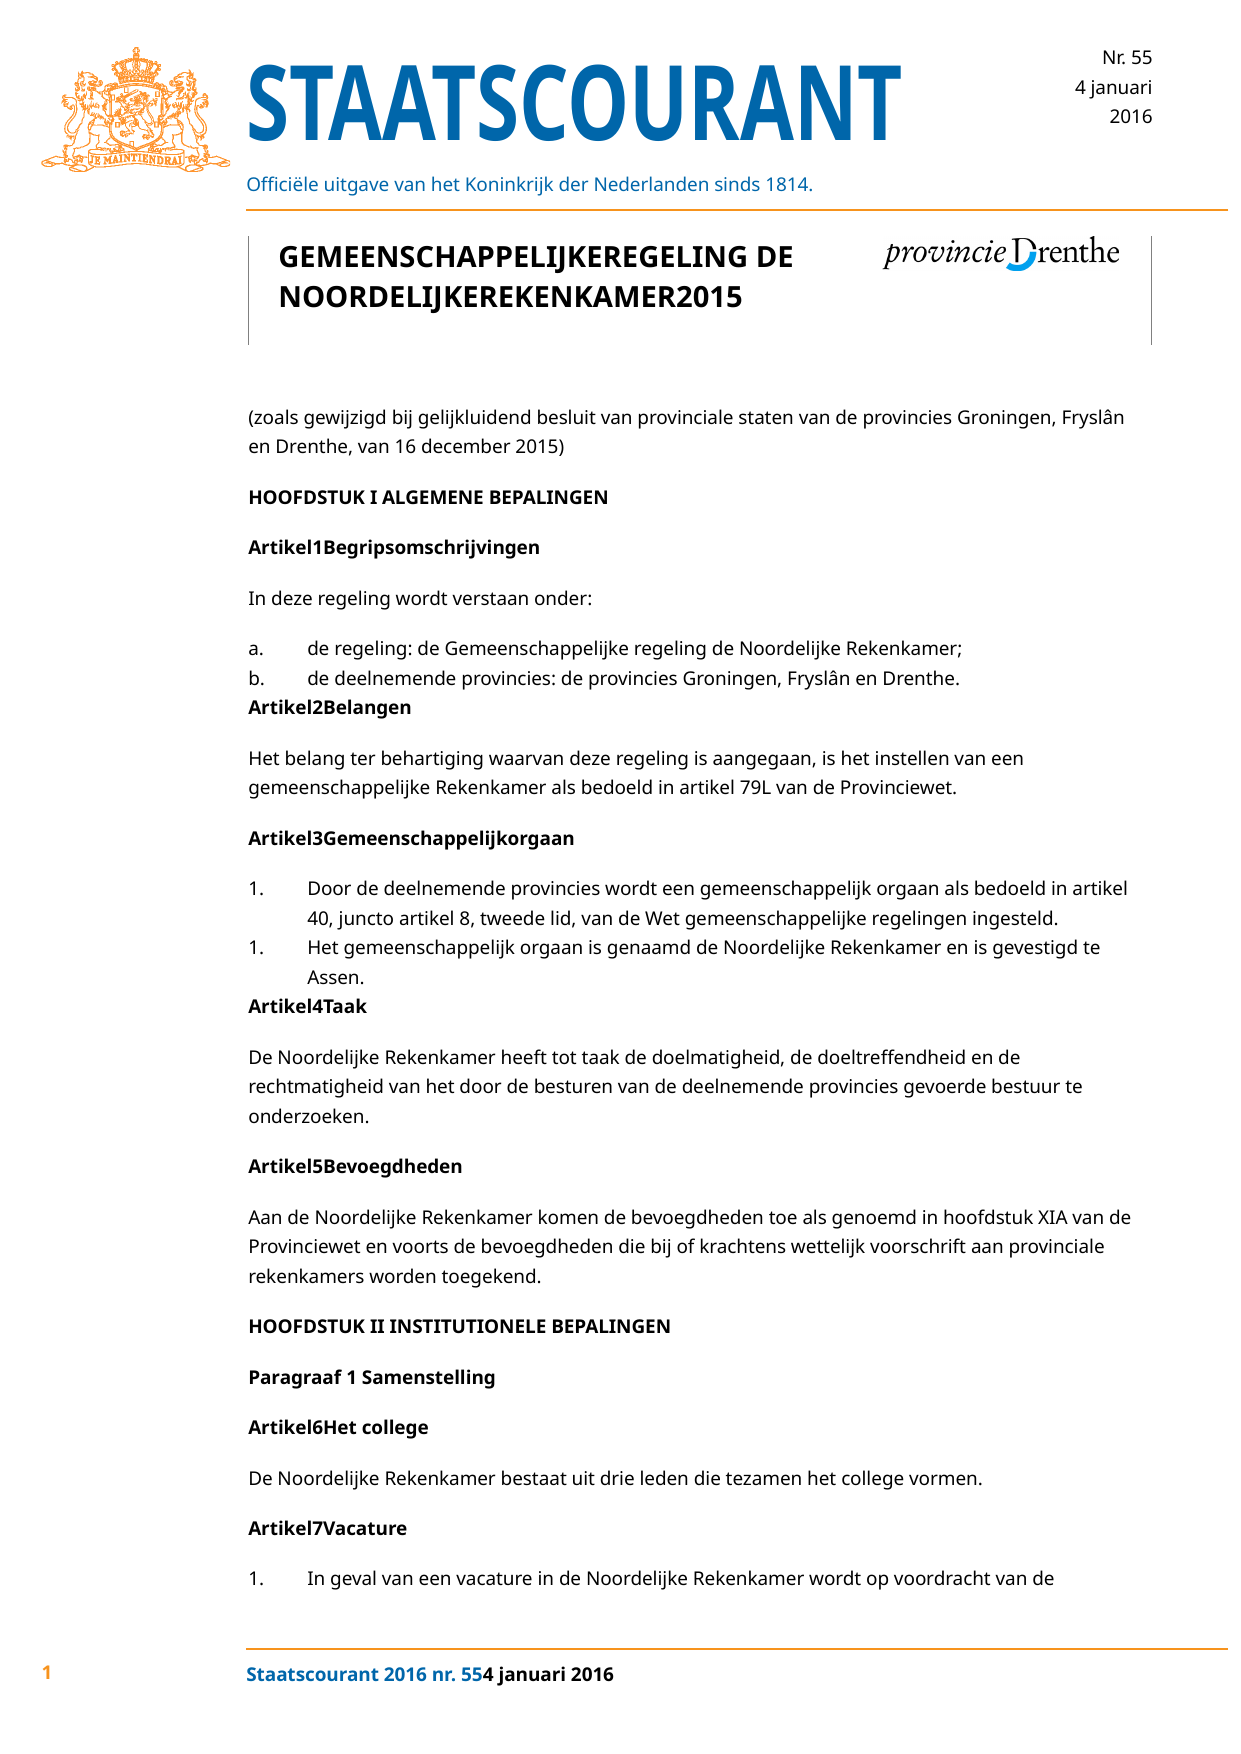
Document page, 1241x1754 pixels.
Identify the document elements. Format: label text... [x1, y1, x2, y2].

picture [41, 47, 231, 172]
list Het gemeenschappelijk orgaan is genaamd de Noordelijke Rekenkamer en is gevestigd te Assen. [248, 934, 1152, 989]
list de regeling: de Gemeenschappelijke regeling de Noordelijke Rekenkamer; [248, 635, 1152, 661]
text HOOFDSTUK I ALGEMENE BEPALINGEN [248, 484, 1152, 509]
text Artikel7Vacature [248, 1515, 1152, 1541]
text Aan de Noordelijke Rekenkamer komen de bevoegdheden toe als genoemd in hoofdstuk XIA van de Provinciewet en voorts de bevoegdheden die bij of krachtens wettelijk voorschrift aan provinciale rekenkamers worden toegekend. [248, 1204, 1152, 1289]
table_header [850, 236, 1151, 345]
text Paragraaf 1 Samenstelling [248, 1364, 1152, 1389]
list In geval van een vacature in de Noordelijke Rekenkamer wordt op voordracht van de [248, 1566, 1152, 1591]
text Artikel6Het college [248, 1414, 1152, 1440]
text In deze regeling wordt verstaan onder: [248, 585, 1152, 610]
text Artikel4Taak [248, 993, 1152, 1019]
picture [882, 236, 1119, 271]
table_header GEMEENSCHAPPELIJKEREGELING DE NOORDELIJKEREKENKAMER2015 [249, 236, 850, 345]
list Door de deelnemende provincies wordt een gemeenschappelijk orgaan als bedoeld in artikel 40, juncto artikel 8, tweede lid, van de Wet gemeenschappelijke regelingen ingesteld. [248, 875, 1152, 930]
text Artikel5Bevoegdheden [248, 1153, 1152, 1179]
text De Noordelijke Rekenkamer bestaat uit drie leden die tezamen het college vormen. [248, 1465, 1152, 1490]
text (zoals gewijzigd bij gelijkluidend besluit van provinciale staten van de provincies Groningen, Fryslân en Drenthe, van 16 december 2015) [248, 404, 1152, 459]
text De Noordelijke Rekenkamer heeft tot taak de doelmatigheid, de doeltreffendheid en de rechtmatigheid van het door de besturen van de deelnemende provincies gevoerde bestuur te onderzoeken. [248, 1044, 1152, 1129]
text Het belang ter behartiging waarvan deze regeling is aangegaan, is het instellen van een gemeenschappelijke Rekenkamer als bedoeld in artikel 79L van de Provinciewet. [248, 745, 1152, 800]
text HOOFDSTUK II INSTITUTIONELE BEPALINGEN [248, 1313, 1152, 1339]
text Artikel1Begripsomschrijvingen [248, 534, 1152, 560]
list de deelnemende provincies: de provincies Groningen, Fryslân en Drenthe. [248, 665, 1152, 690]
text Artikel2Belangen [248, 694, 1152, 720]
text Artikel3Gemeenschappelijkorgaan [248, 825, 1152, 850]
